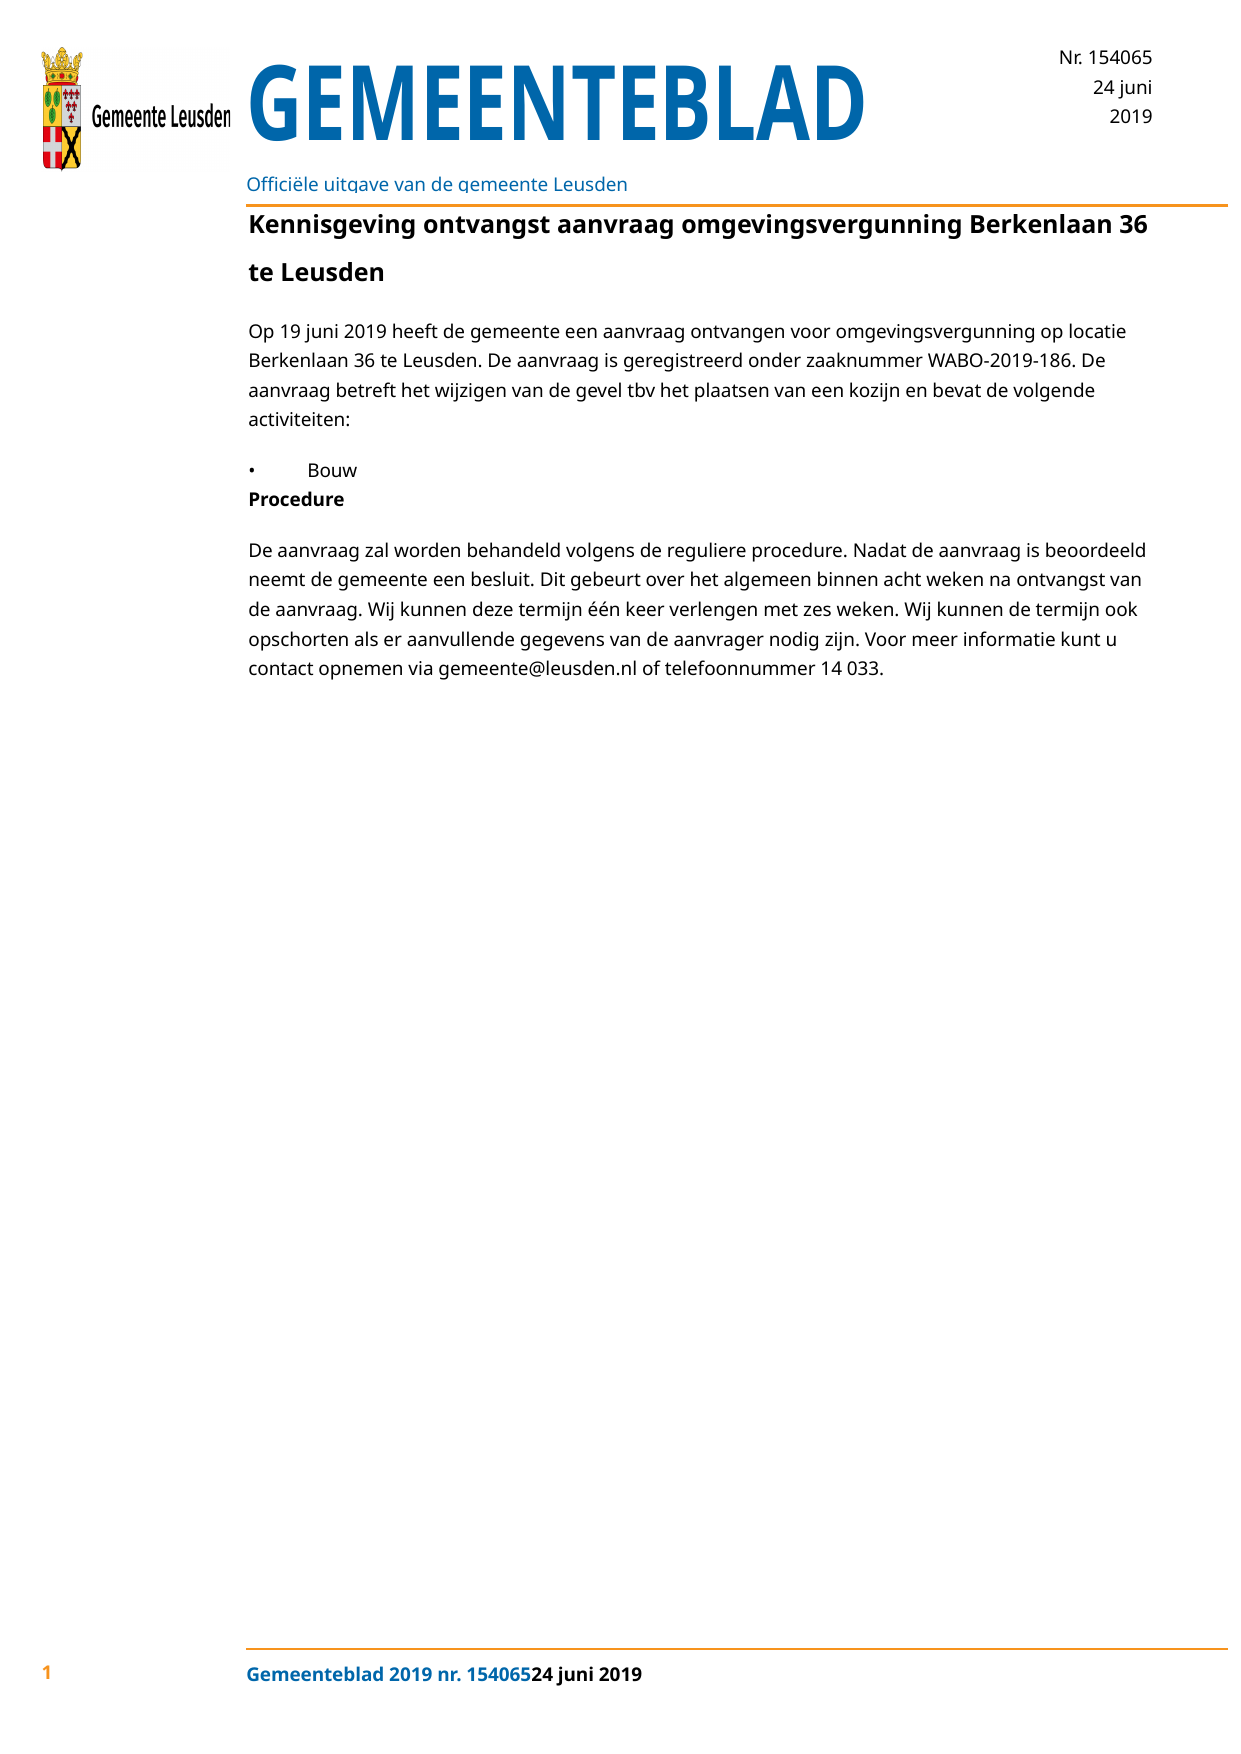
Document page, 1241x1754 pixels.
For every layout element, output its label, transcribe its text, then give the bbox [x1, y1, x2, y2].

list Bouw [248, 457, 1152, 483]
text De aanvraag zal worden behandeld volgens de reguliere procedure. Nadat de aanvraag is beoordeeld neemt de gemeente een besluit. Dit gebeurt over het algemeen binnen acht weken na ontvangst van de aanvraag. Wij kunnen deze termijn één keer verlengen met zes weken. Wij kunnen de termijn ook opschorten als er aanvullende gegevens van de aanvrager nodig zijn. Voor meer informatie kunt u contact opnemen via gemeente@leusden.nl of telefoonnummer 14 033. [248, 537, 1152, 681]
text Kennisgeving ontvangst aanvraag omgevingsvergunning Berkenlaan 36 te Leusden [248, 207, 1152, 288]
text Op 19 juni 2019 heeft de gemeente een aanvraag ontvangen voor omgevingsvergunning op locatie Berkenlaan 36 te Leusden. De aanvraag is geregistreerd onder zaaknummer WABO-2019-186. De aanvraag betreft het wijzigen van de gevel tbv het plaatsen van een kozijn en bevat de volgende activiteiten: [248, 318, 1152, 432]
picture [41, 47, 231, 172]
text Procedure [248, 487, 1152, 512]
